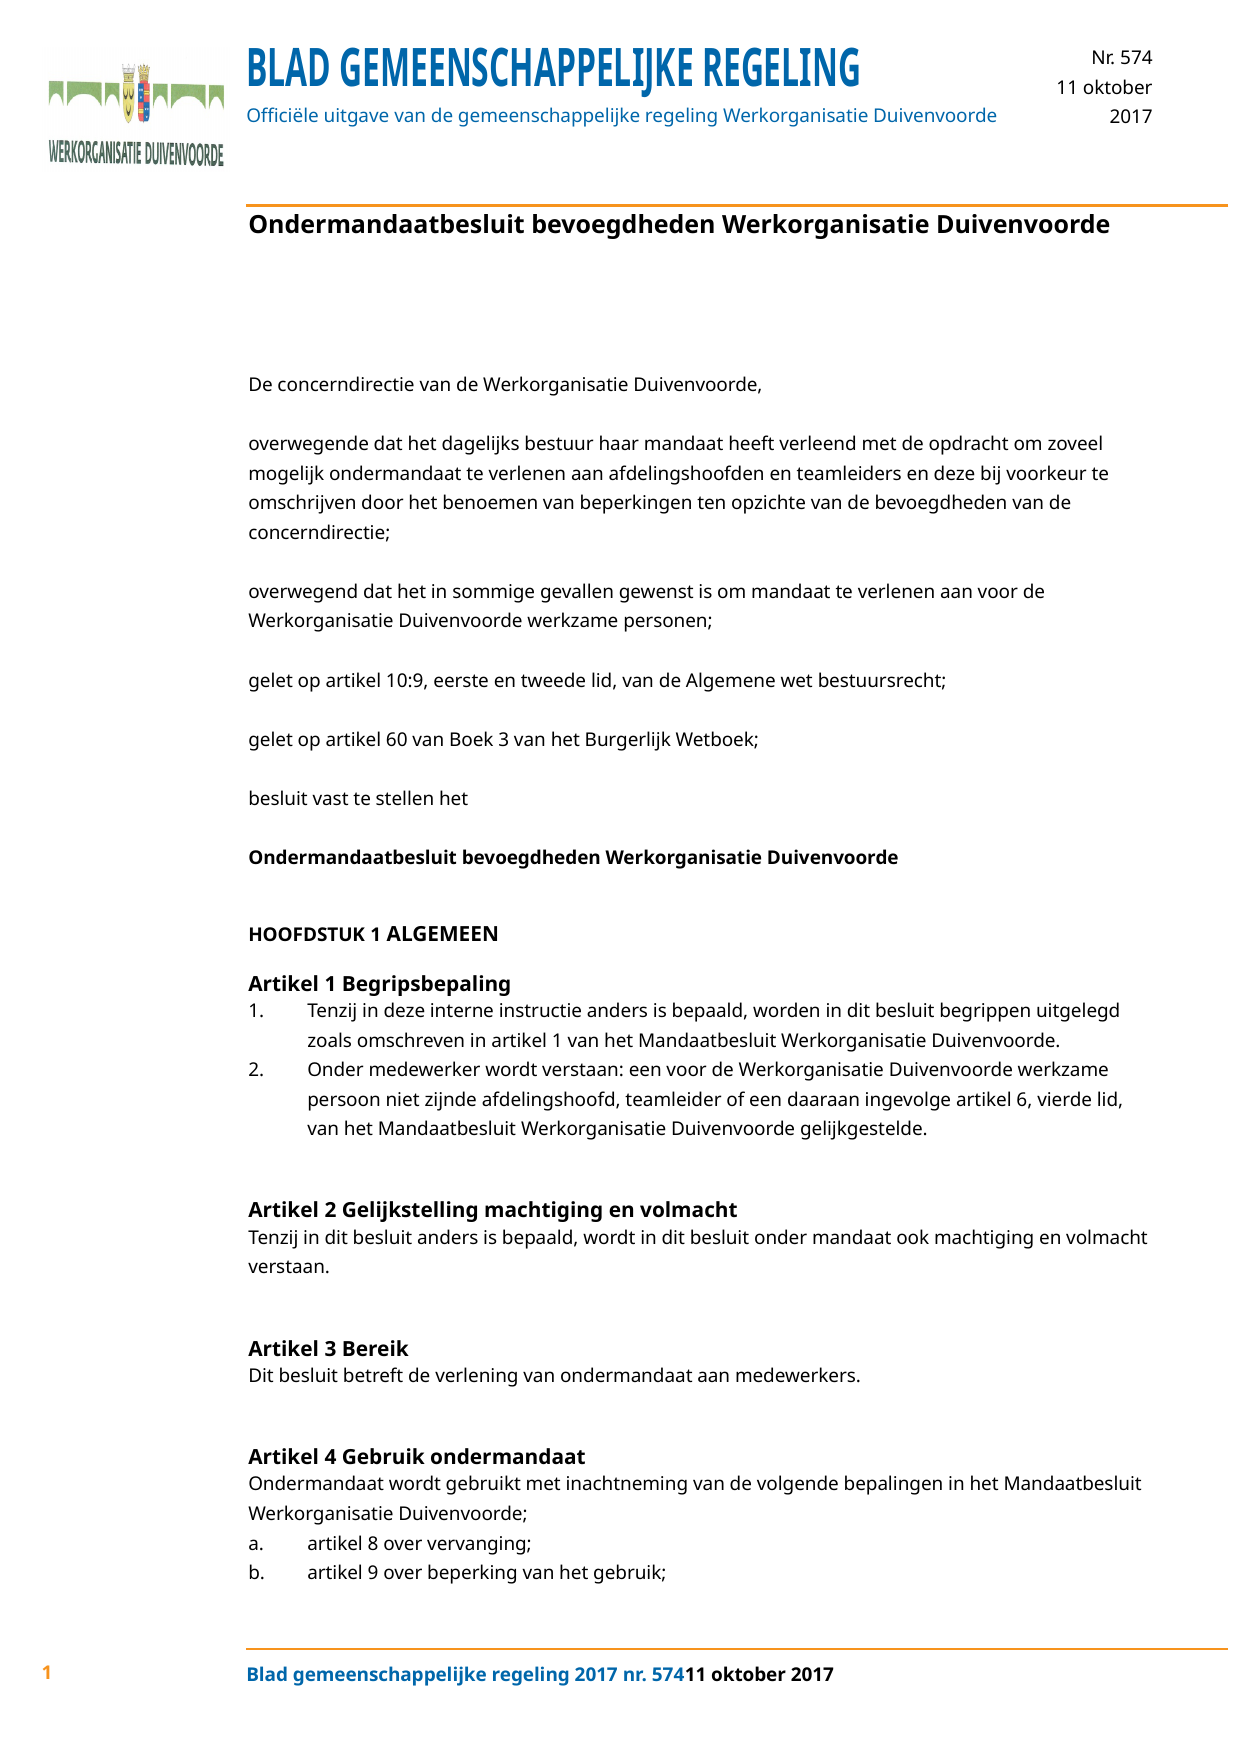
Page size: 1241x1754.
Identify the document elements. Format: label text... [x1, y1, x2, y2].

text Ondermandaatbesluit bevoegdheden Werkorganisatie Duivenvoorde [248, 844, 1152, 870]
text Tenzij in dit besluit anders is bepaald, wordt in dit besluit onder mandaat ook machtiging en volmacht verstaan. [248, 1224, 1152, 1279]
text Artikel 1 Begripsbepaling [248, 969, 1152, 997]
text De concerndirectie van de Werkorganisatie Duivenvoorde, [248, 371, 1152, 397]
text Ondermandaat wordt gebruikt met inachtneming van de volgende bepalingen in het Mandaatbesluit Werkorganisatie Duivenvoorde; [248, 1471, 1152, 1526]
list Onder medewerker wordt verstaan: een voor de Werkorganisatie Duivenvoorde werkzame persoon niet zijnde afdelingshoofd, teamleider of een daaraan ingevolge artikel 6, vierde lid, van het Mandaatbesluit Werkorganisatie Duivenvoorde gelijkgestelde. [248, 1056, 1152, 1141]
text gelet op artikel 10:9, eerste en tweede lid, van de Algemene wet bestuursrecht; [248, 667, 1152, 693]
text besluit vast te stellen het [248, 785, 1152, 811]
text gelet op artikel 60 van Boek 3 van het Burgerlijk Wetboek; [248, 726, 1152, 752]
text Ondermandaatbesluit bevoegdheden Werkorganisatie Duivenvoorde [248, 207, 1152, 241]
text overwegend dat het in sommige gevallen gewenst is om mandaat te verlenen aan voor de Werkorganisatie Duivenvoorde werkzame personen; [248, 578, 1152, 633]
list Tenzij in deze interne instructie anders is bepaald, worden in dit besluit begrippen uitgelegd zoals omschreven in artikel 1 van het Mandaatbesluit Werkorganisatie Duivenvoorde. [248, 997, 1152, 1053]
text HOOFDSTUK 1 ALGEMEEN [248, 919, 1152, 948]
text Artikel 3 Bereik [248, 1334, 1152, 1362]
picture [41, 47, 231, 172]
text Dit besluit betreft de verlening van ondermandaat aan medewerkers. [248, 1362, 1152, 1388]
text Artikel 4 Gebruik ondermandaat [248, 1442, 1152, 1471]
text Artikel 2 Gelijkstelling machtiging en volmacht [248, 1196, 1152, 1224]
list artikel 8 over vervanging; [248, 1530, 1152, 1555]
list artikel 9 over beperking van het gebruik; [248, 1559, 1152, 1585]
text overwegende dat het dagelijks bestuur haar mandaat heeft verleend met de opdracht om zoveel mogelijk ondermandaat te verlenen aan afdelingshoofden en teamleiders en deze bij voorkeur te omschrijven door het benoemen van beperkingen ten opzichte van de bevoegdheden van de concerndirectie; [248, 430, 1152, 545]
